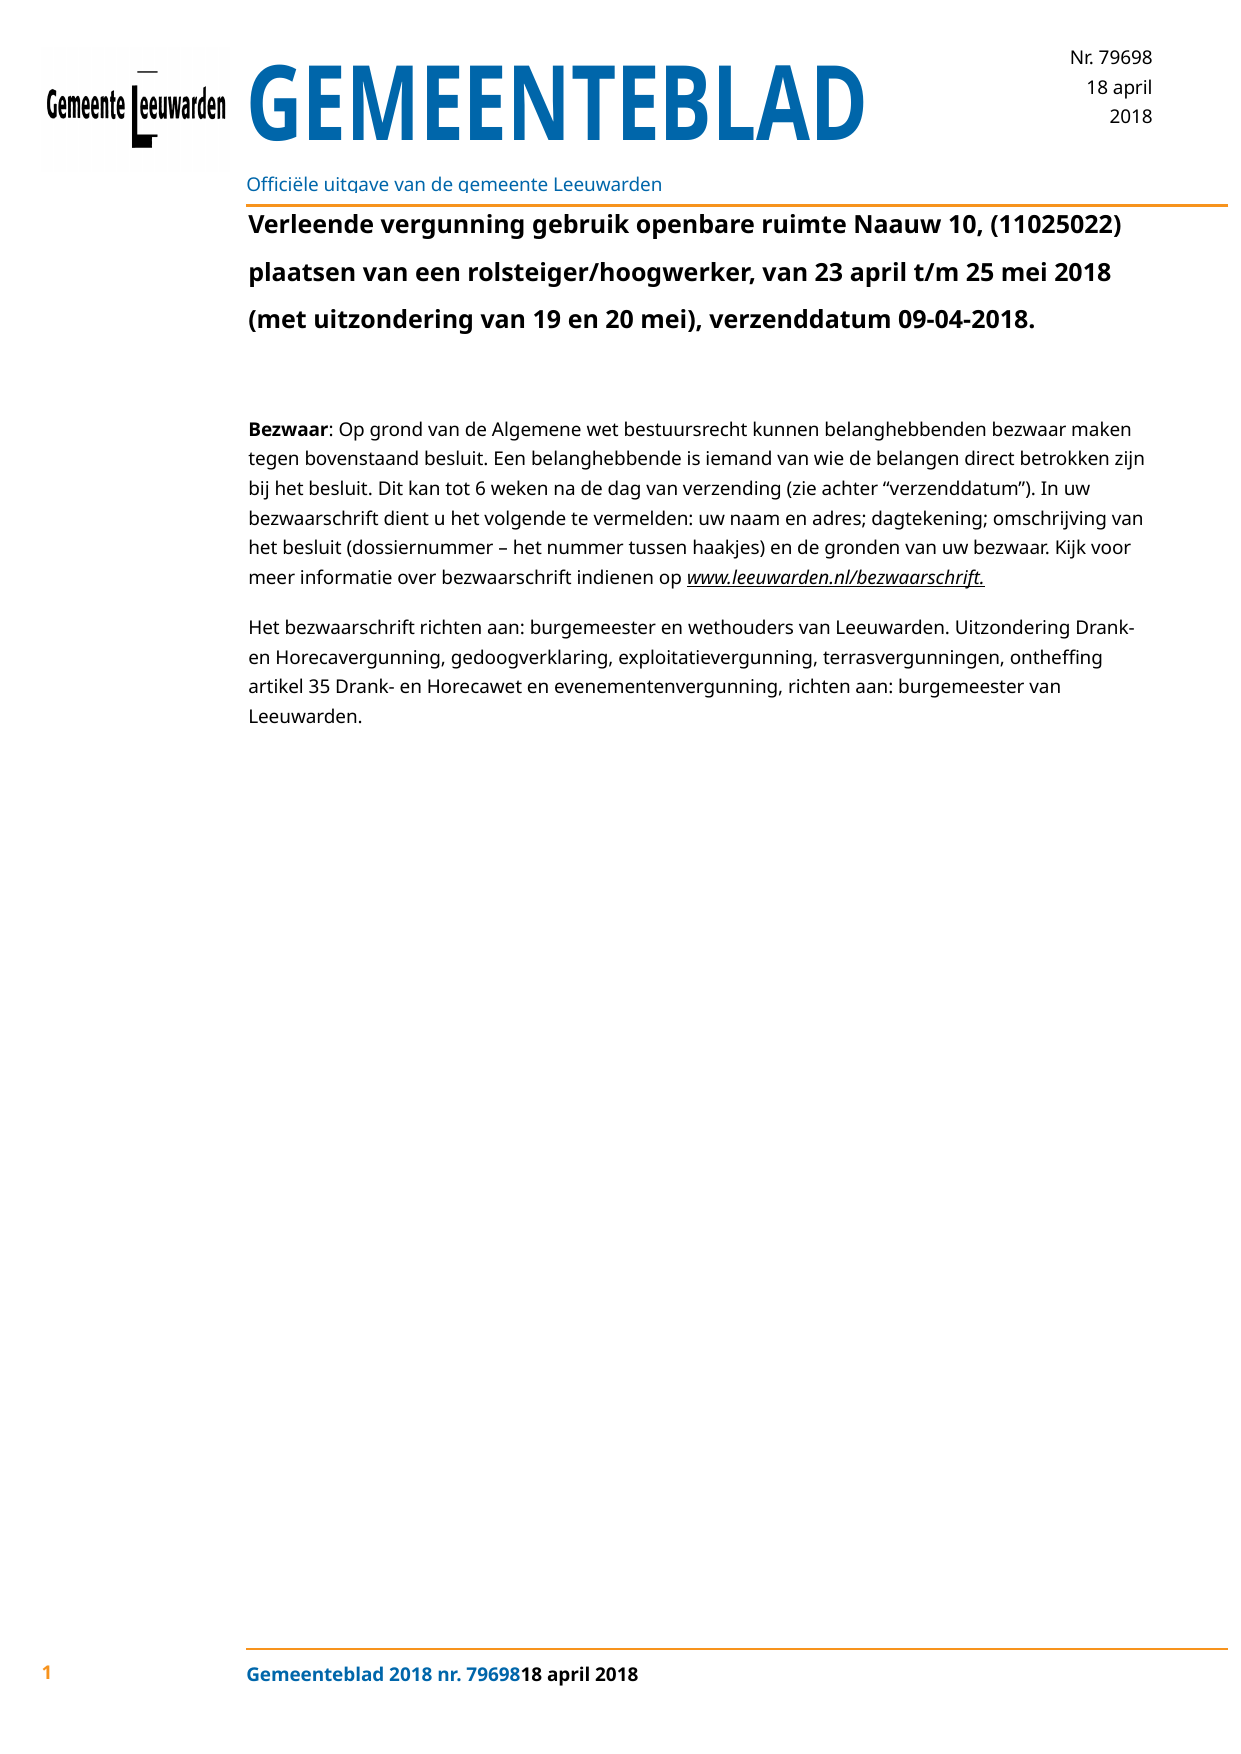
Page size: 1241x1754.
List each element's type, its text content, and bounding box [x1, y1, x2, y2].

text Bezwaar: Op grond van de Algemene wet bestuursrecht kunnen belanghebbenden bezwaar maken tegen bovenstaand besluit. Een belanghebbende is iemand van wie de belangen direct betrokken zijn bij het besluit. Dit kan tot 6 weken na de dag van verzending (zie achter “verzenddatum”). In uw bezwaarschrift dient u het volgende te vermelden: uw naam en adres; dagtekening; omschrijving van het besluit (dossiernummer – het nummer tussen haakjes) en de gronden van uw bezwaar. Kijk voor meer informatie over bezwaarschrift indienen op www.leeuwarden.nl/bezwaarschrift. [248, 416, 1152, 589]
text Het bezwaarschrift richten aan: burgemeester en wethouders van Leeuwarden. Uitzondering Drank- en Horecavergunning, gedoogverklaring, exploitatievergunning, terrasvergunningen, ontheffing artikel 35 Drank- en Horecawet en evenementenvergunning, richten aan: burgemeester van Leeuwarden. [248, 614, 1152, 729]
text Verleende vergunning gebruik openbare ruimte Naauw 10, (11025022) plaatsen van een rolsteiger/hoogwerker, van 23 april t/m 25 mei 2018 (met uitzondering van 19 en 20 mei), verzenddatum 09-04-2018. [248, 207, 1152, 336]
picture [41, 47, 231, 172]
